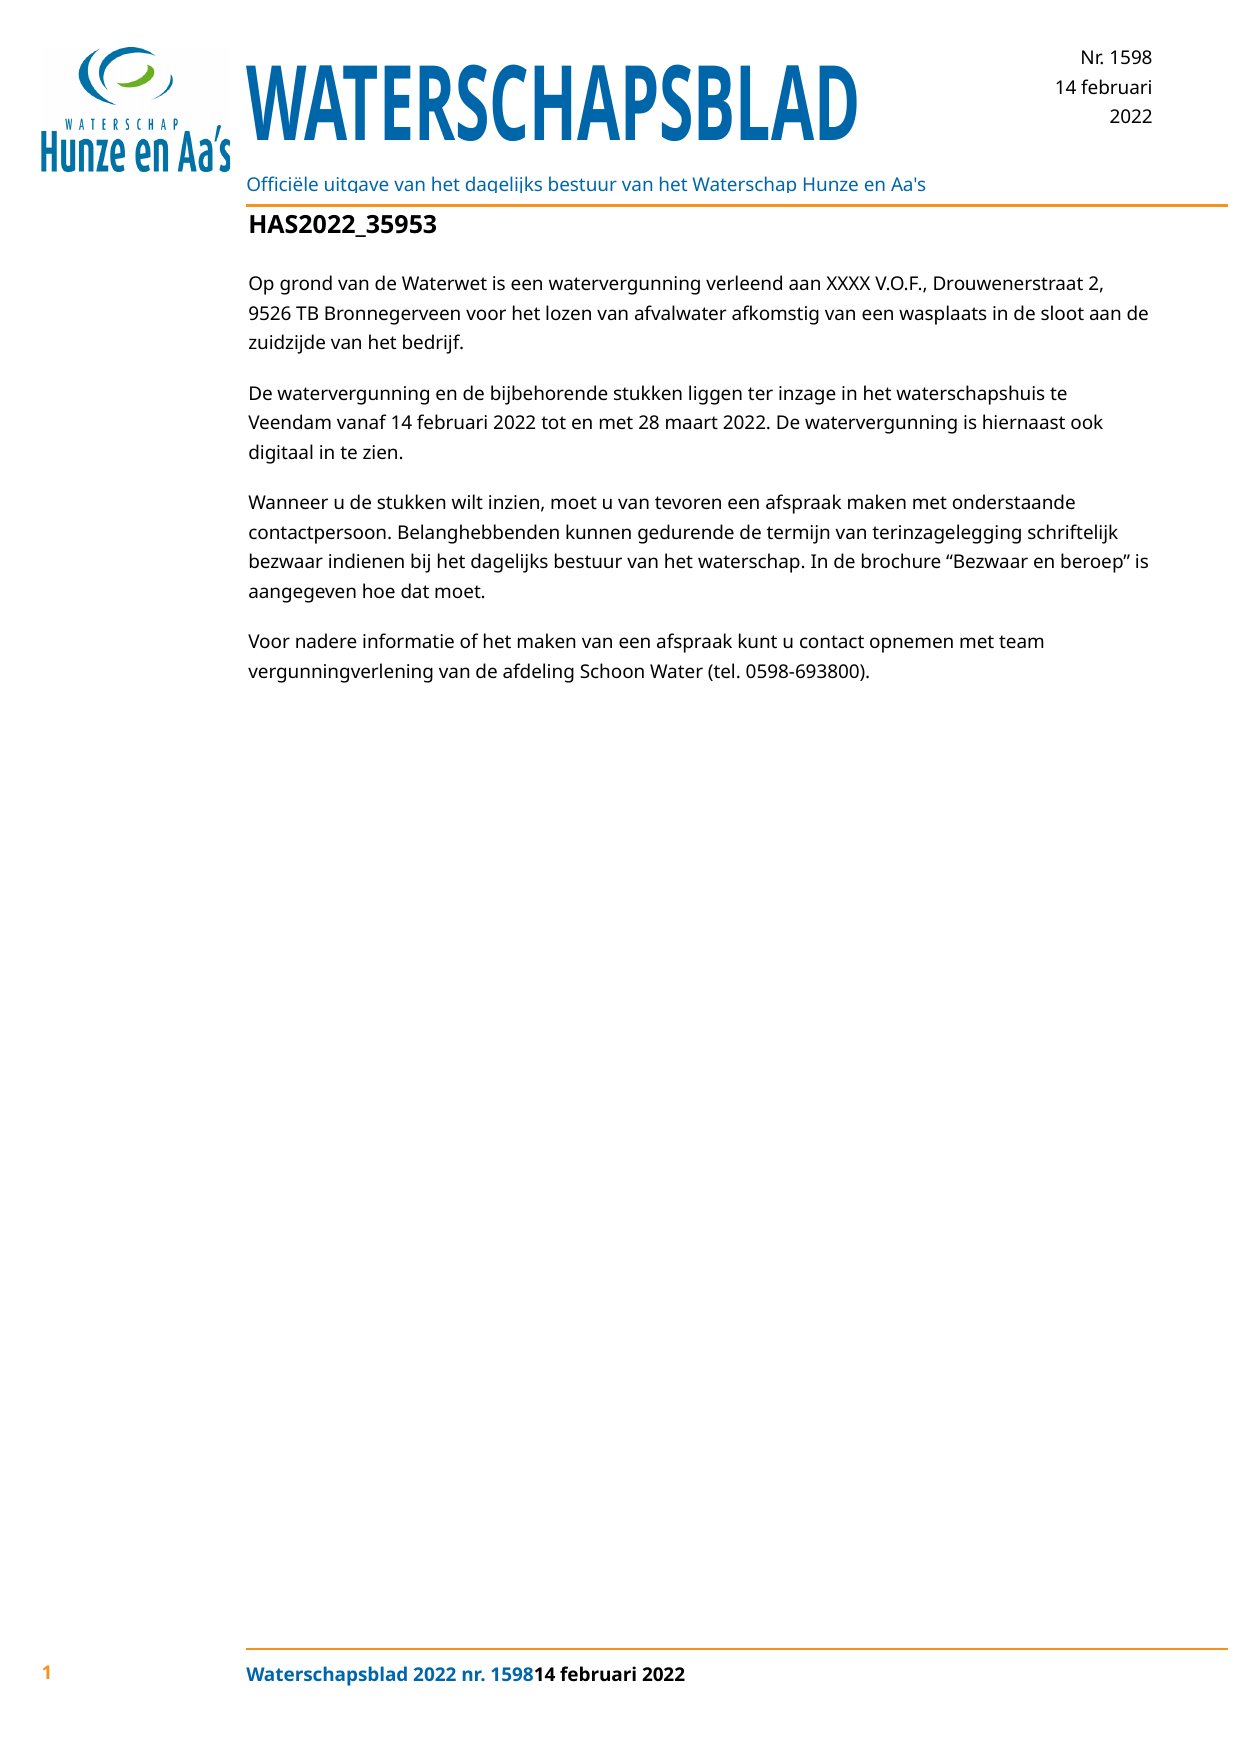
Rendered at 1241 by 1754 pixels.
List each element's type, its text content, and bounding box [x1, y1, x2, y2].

picture [183, 163, 191, 172]
picture [41, 47, 231, 172]
text Op grond van de Waterwet is een watervergunning verleend aan XXXX V.O.F., Drouwenerstraat 2, 9526 TB Bronnegerveen voor het lozen van afvalwater afkomstig van een wasplaats in de sloot aan de zuidzijde van het bedrijf. [248, 270, 1152, 355]
text HAS2022_35953 [248, 207, 1152, 241]
text De watervergunning en de bijbehorende stukken liggen ter inzage in het waterschapshuis te Veendam vanaf 14 februari 2022 tot en met 28 maart 2022. De watervergunning is hiernaast ook digitaal in te zien. [248, 380, 1152, 465]
picture [226, 145, 231, 156]
picture [47, 154, 51, 172]
text Wanneer u de stukken wilt inzien, moet u van tevoren een afspraak maken met onderstaande contactpersoon. Belanghebbenden kunnen gedurende de termijn van terinzagelegging schriftelijk bezwaar indienen bij het dagelijks bestuur van het waterschap. In de brochure “Bezwaar en beroep” is aangegeven hoe dat moet. [248, 489, 1152, 604]
text Voor nadere informatie of het maken van een afspraak kunt u contact opnemen met team vergunningverlening van de afdeling Schoon Water (tel. 0598-693800). [248, 629, 1152, 684]
